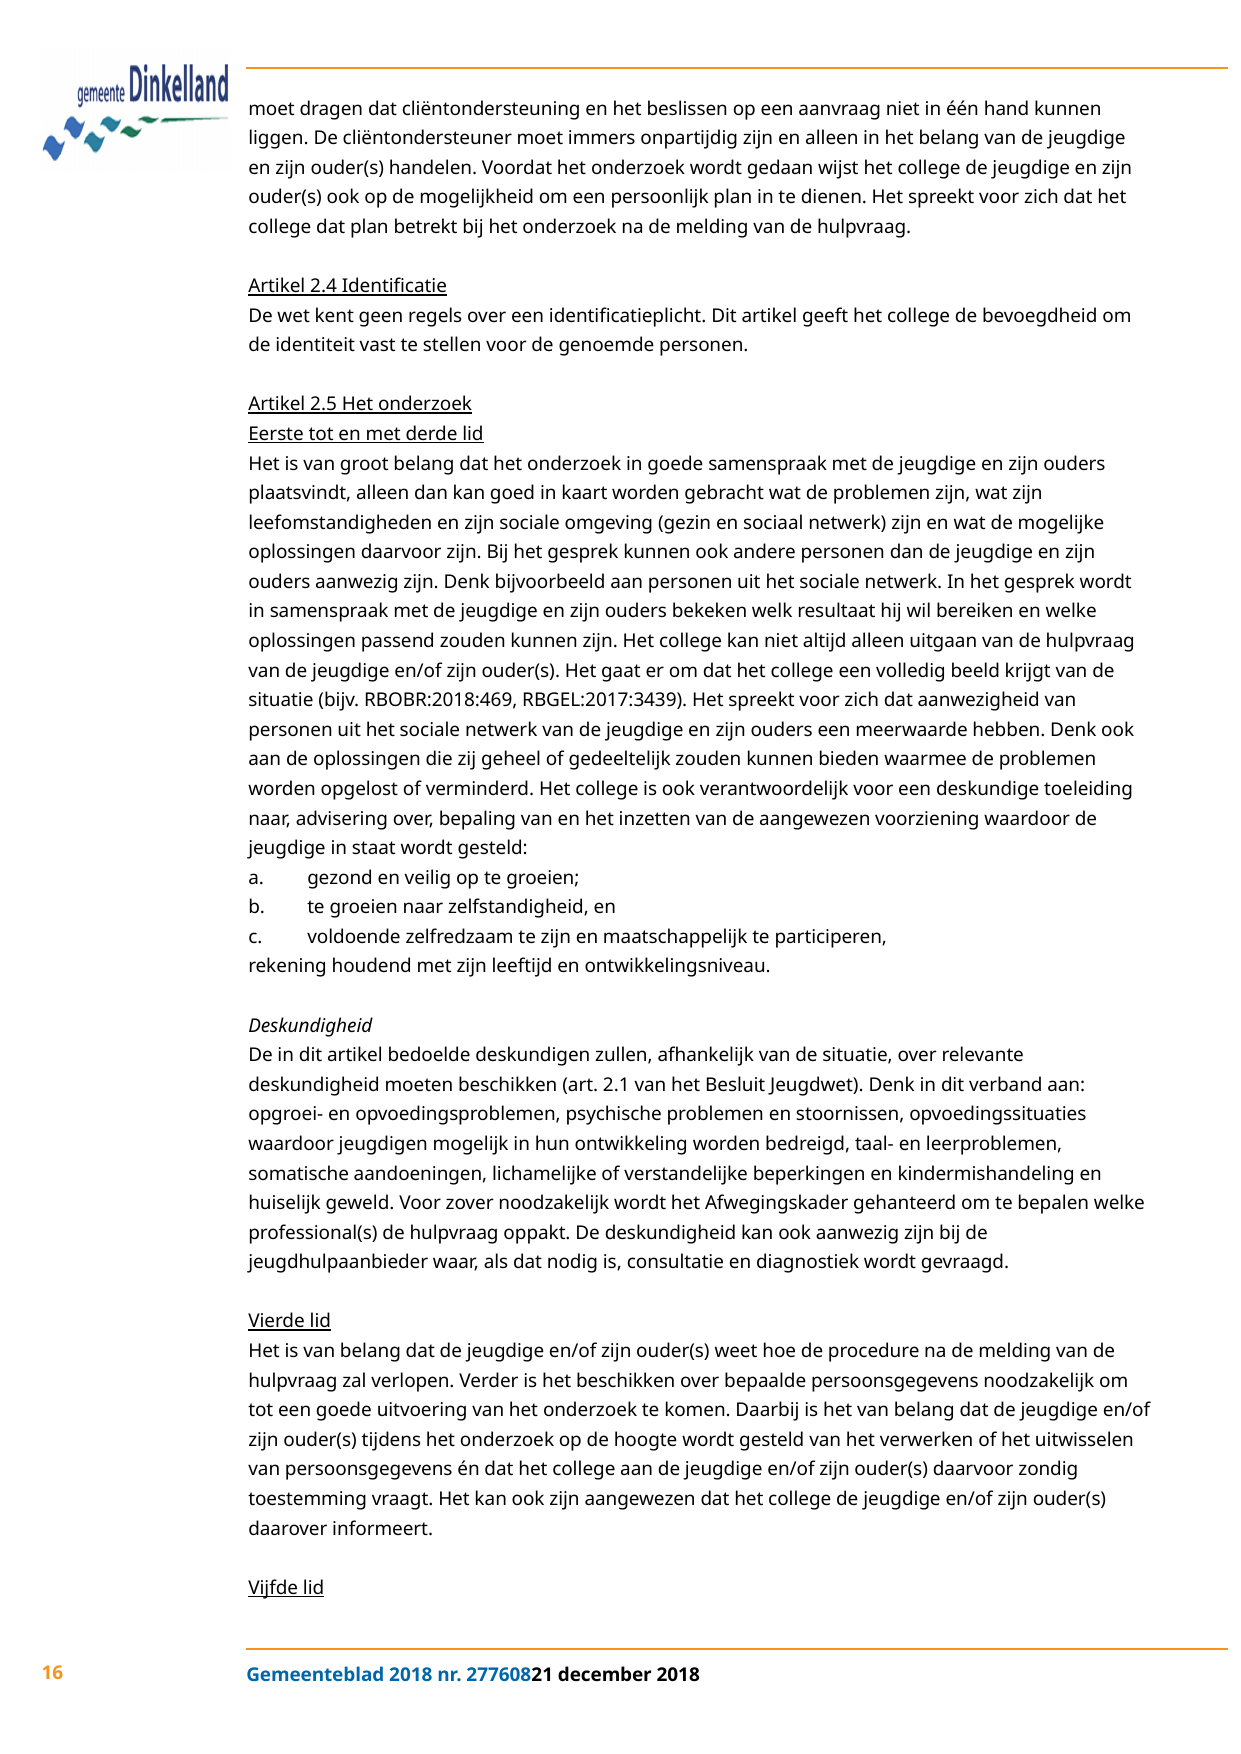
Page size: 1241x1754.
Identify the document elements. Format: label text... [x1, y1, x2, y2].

text Het is van belang dat de jeugdige en/of zijn ouder(s) weet hoe de procedure na de melding van de hulpvraag zal verlopen. Verder is het beschikken over bepaalde persoonsgegevens noodzakelijk om tot een goede uitvoering van het onderzoek te komen. Daarbij is het van belang dat de jeugdige en/of zijn ouder(s) tijdens het onderzoek op de hoogte wordt gesteld van het verwerken of het uitwisselen van persoonsgegevens én dat het college aan de jeugdige en/of zijn ouder(s) daarvoor zondig toestemming vraagt. Het kan ook zijn aangewezen dat het college de jeugdige en/of zijn ouder(s) daarover informeert. [248, 1337, 1152, 1541]
text Eerste tot en met derde lid [248, 420, 1152, 446]
text Artikel 2.4 Identificatie [248, 272, 1152, 298]
text Deskundigheid [248, 1012, 1152, 1038]
text Artikel 2.5 Het onderzoek [248, 391, 1152, 416]
text moet dragen dat cliëntondersteuning en het beslissen op een aanvraag niet in één hand kunnen liggen. De cliëntondersteuner moet immers onpartijdig zijn en alleen in het belang van de jeugdige en zijn ouder(s) handelen. Voordat het onderzoek wordt gedaan wijst het college de jeugdige en zijn ouder(s) ook op de mogelijkheid om een persoonlijk plan in te dienen. Het spreekt voor zich dat het college dat plan betrekt bij het onderzoek na de melding van de hulpvraag. [248, 95, 1152, 239]
text De in dit artikel bedoelde deskundigen zullen, afhankelijk van de situatie, over relevante deskundigheid moeten beschikken (art. 2.1 van het Besluit Jeugdwet). Denk in dit verband aan: opgroei- en opvoedingsproblemen, psychische problemen en stoornissen, opvoedingssituaties waardoor jeugdigen mogelijk in hun ontwikkeling worden bedreigd, taal- en leerproblemen, somatische aandoeningen, lichamelijke of verstandelijke beperkingen en kindermishandeling en huiselijk geweld. Voor zover noodzakelijk wordt het Afwegingskader gehanteerd om te bepalen welke professional(s) de hulpvraag oppakt. De deskundigheid kan ook aanwezig zijn bij de jeugdhulpaanbieder waar, als dat nodig is, consultatie en diagnostiek wordt gevraagd. [248, 1041, 1152, 1274]
text rekening houdend met zijn leeftijd en ontwikkelingsniveau. [248, 953, 1152, 978]
list voldoende zelfredzaam te zijn en maatschappelijk te participeren, [248, 923, 1152, 949]
list gezond en veilig op te groeien; [248, 864, 1152, 890]
picture [41, 47, 231, 172]
list te groeien naar zelfstandigheid, en [248, 893, 1152, 919]
text Vijfde lid [248, 1574, 1152, 1600]
text Het is van groot belang dat het onderzoek in goede samenspraak met de jeugdige en zijn ouders plaatsvindt, alleen dan kan goed in kaart worden gebracht wat de problemen zijn, wat zijn leefomstandigheden en zijn sociale omgeving (gezin en sociaal netwerk) zijn en wat de mogelijke oplossingen daarvoor zijn. Bij het gesprek kunnen ook andere personen dan de jeugdige en zijn ouders aanwezig zijn. Denk bijvoorbeeld aan personen uit het sociale netwerk. In het gesprek wordt in samenspraak met de jeugdige en zijn ouders bekeken welk resultaat hij wil bereiken en welke oplossingen passend zouden kunnen zijn. Het college kan niet altijd alleen uitgaan van de hulpvraag van de jeugdige en/of zijn ouder(s). Het gaat er om dat het college een volledig beeld krijgt van de situatie (bijv. RBOBR:2018:469, RBGEL:2017:3439). Het spreekt voor zich dat aanwezigheid van personen uit het sociale netwerk van de jeugdige en zijn ouders een meerwaarde hebben. Denk ook aan de oplossingen die zij geheel of gedeeltelijk zouden kunnen bieden waarmee de problemen worden opgelost of verminderd. Het college is ook verantwoordelijk voor een deskundige toeleiding naar, advisering over, bepaling van en het inzetten van de aangewezen voorziening waardoor de jeugdige in staat wordt gesteld: [248, 450, 1152, 860]
text De wet kent geen regels over een identificatieplicht. Dit artikel geeft het college de bevoegdheid om de identiteit vast te stellen voor de genoemde personen. [248, 302, 1152, 357]
text Vierde lid [248, 1308, 1152, 1333]
